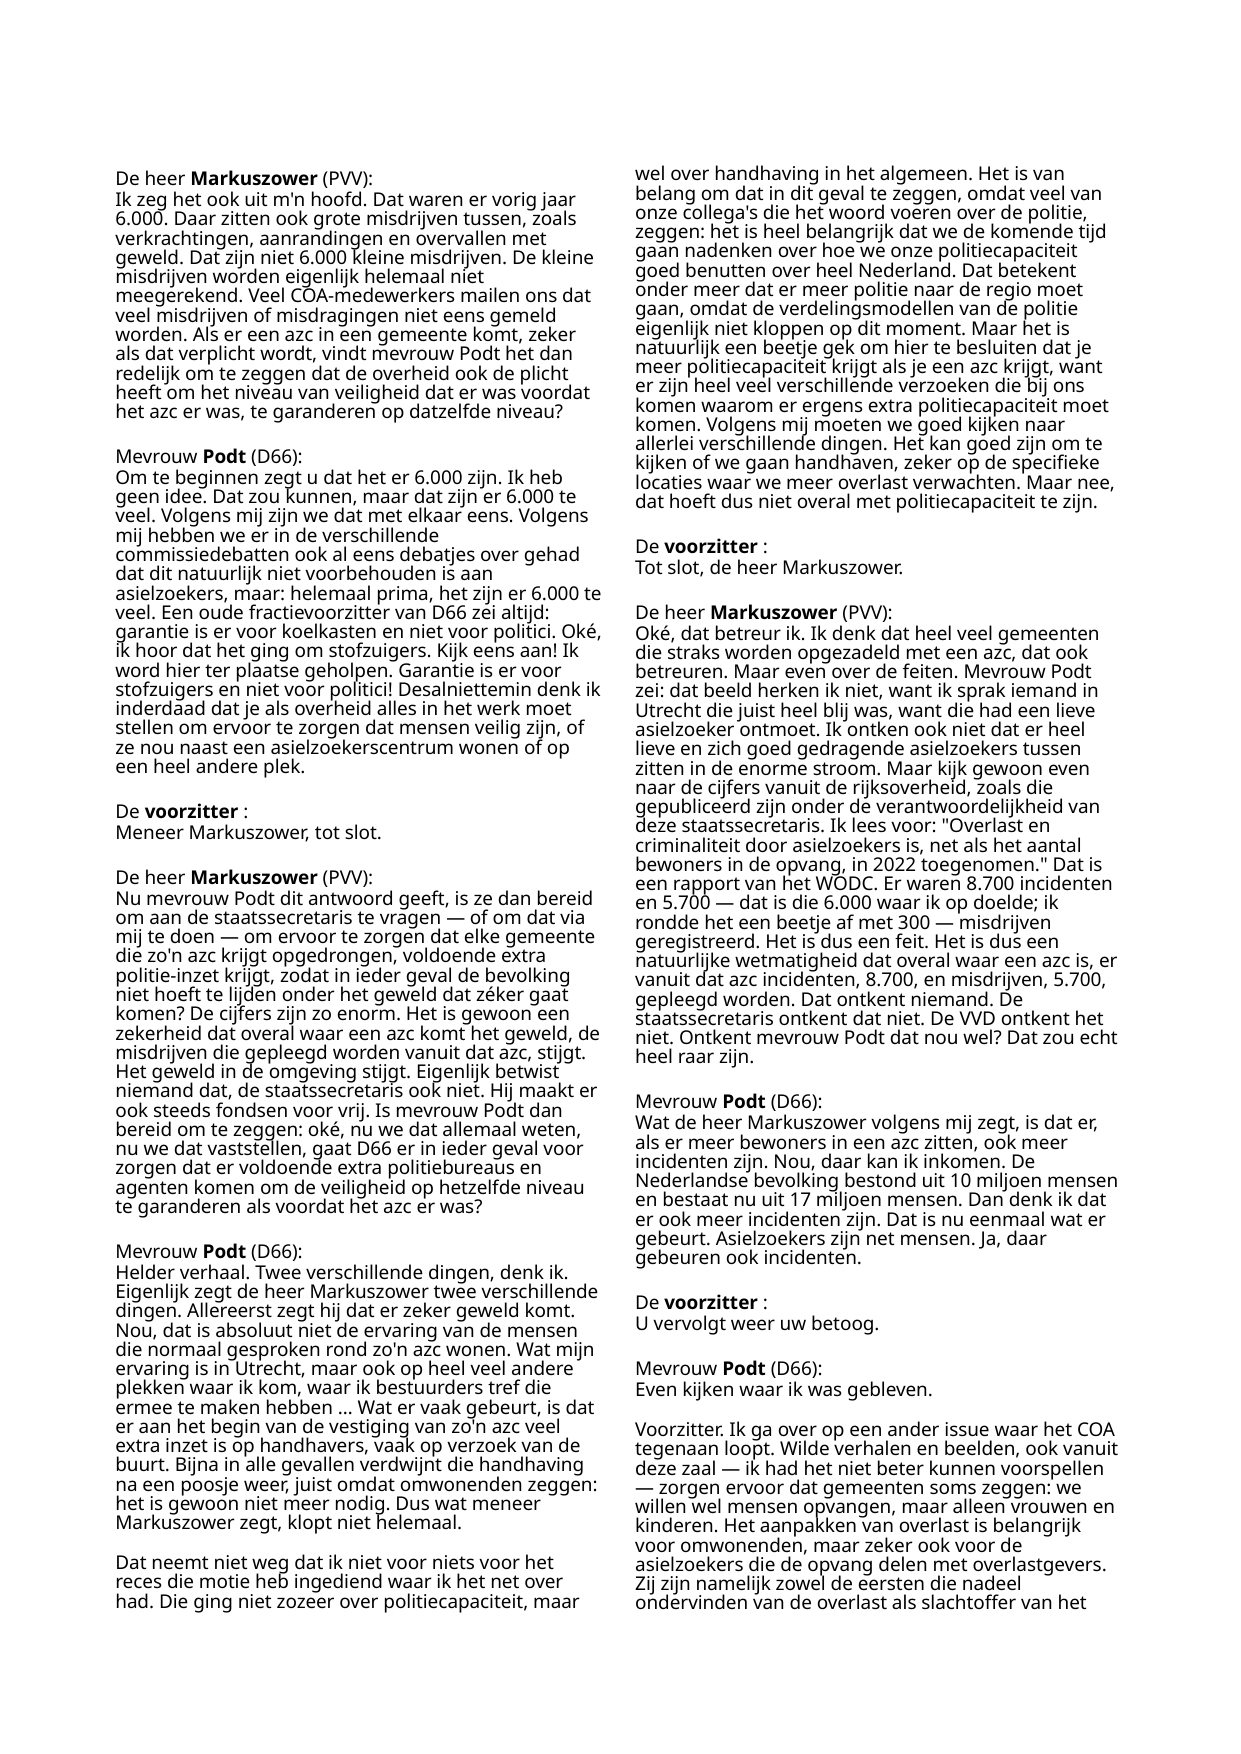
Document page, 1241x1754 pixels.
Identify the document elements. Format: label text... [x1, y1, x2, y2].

text Dat neemt niet weg dat ik niet voor niets voor het reces die motie heb ingediend waar ik het net over had. Die ging niet zozeer over politiecapaciteit, maar [115, 1554, 605, 1612]
text De heer Markuszower (PVV): [635, 599, 1125, 624]
text De voorzitter : [635, 533, 1125, 559]
text Mevrouw Podt (D66): [635, 1089, 1125, 1114]
text Mevrouw Podt (D66): [635, 1355, 1125, 1381]
text Meneer Markuszower, tot slot. [115, 824, 605, 843]
text Mevrouw Podt (D66): [115, 443, 605, 469]
text U vervolgt weer uw betoog. [635, 1315, 1125, 1334]
text Voorzitter. Ik ga over op een ander issue waar het COA tegenaan loopt. Wilde verhalen en beelden, ook vanuit deze zaal — ik had het niet beter kunnen voorspellen — zorgen ervoor dat gemeenten soms zeggen: we willen wel mensen opvangen, maar alleen vrouwen en kinderen. Het aanpakken van overlast is belangrijk voor omwonenden, maar zeker ook voor de asielzoekers die de opvang delen met overlastgevers. Zij zijn namelijk zowel de eersten die nadeel ondervinden van de overlast als slachtoffer van het [635, 1421, 1125, 1614]
text De heer Markuszower (PVV): [115, 165, 605, 191]
text Ik zeg het ook uit m'n hoofd. Dat waren er vorig jaar 6.000. Daar zitten ook grote misdrijven tussen, zoals verkrachtingen, aanrandingen en overvallen met geweld. Dat zijn niet 6.000 kleine misdrijven. De kleine misdrijven worden eigenlijk helemaal niet meegerekend. Veel COA-medewerkers mailen ons dat veel misdrijven of misdragingen niet eens gemeld worden. Als er een azc in een gemeente komt, zeker als dat verplicht wordt, vindt mevrouw Podt het dan redelijk om te zeggen dat de overheid ook de plicht heeft om het niveau van veiligheid dat er was voordat het azc er was, te garanderen op datzelfde niveau? [115, 191, 605, 422]
text Oké, dat betreur ik. Ik denk dat heel veel gemeenten die straks worden opgezadeld met een azc, dat ook betreuren. Maar even over de feiten. Mevrouw Podt zei: dat beeld herken ik niet, want ik sprak iemand in Utrecht die juist heel blij was, want die had een lieve asielzoeker ontmoet. Ik ontken ook niet dat er heel lieve en zich goed gedragende asielzoekers tussen zitten in de enorme stroom. Maar kijk gewoon even naar de cijfers vanuit de rijksoverheid, zoals die gepubliceerd zijn onder de verantwoordelijkheid van deze staatssecretaris. Ik lees voor: "Overlast en criminaliteit door asielzoekers is, net als het aantal bewoners in de opvang, in 2022 toegenomen." Dat is een rapport van het WODC. Er waren 8.700 incidenten en 5.700 — dat is die 6.000 waar ik op doelde; ik rondde het een beetje af met 300 — misdrijven geregistreerd. Het is dus een feit. Het is dus een natuurlijke wetmatigheid dat overal waar een azc is, er vanuit dat azc incidenten, 8.700, en misdrijven, 5.700, gepleegd worden. Dat ontkent niemand. De staatssecretaris ontkent dat niet. De VVD ontkent het niet. Ontkent mevrouw Podt dat nou wel? Dat zou echt heel raar zijn. [635, 624, 1125, 1068]
text Nu mevrouw Podt dit antwoord geeft, is ze dan bereid om aan de staatssecretaris te vragen — of om dat via mij te doen — om ervoor te zorgen dat elke gemeente die zo'n azc krijgt opgedrongen, voldoende extra politie-inzet krijgt, zodat in ieder geval de bevolking niet hoeft te lijden onder het geweld dat zéker gaat komen? De cijfers zijn zo enorm. Het is gewoon een zekerheid dat overal waar een azc komt het geweld, de misdrijven die gepleegd worden vanuit dat azc, stijgt. Het geweld in de omgeving stijgt. Eigenlijk betwist niemand dat, de staatssecretaris ook niet. Hij maakt er ook steeds fondsen voor vrij. Is mevrouw Podt dan bereid om te zeggen: oké, nu we dat allemaal weten, nu we dat vaststellen, gaat D66 er in ieder geval voor zorgen dat er voldoende extra politiebureaus en agenten komen om de veiligheid op hetzelfde niveau te garanderen als voordat het azc er was? [115, 889, 605, 1217]
text De heer Markuszower (PVV): [115, 864, 605, 889]
text wel over handhaving in het algemeen. Het is van belang om dat in dit geval te zeggen, omdat veel van onze collega's die het woord voeren over de politie, zeggen: het is heel belangrijk dat we de komende tijd gaan nadenken over hoe we onze politiecapaciteit goed benutten over heel Nederland. Dat betekent onder meer dat er meer politie naar de regio moet gaan, omdat de verdelingsmodellen van de politie eigenlijk niet kloppen op dit moment. Maar het is natuurlijk een beetje gek om hier te besluiten dat je meer politiecapaciteit krijgt als je een azc krijgt, want er zijn heel veel verschillende verzoeken die bij ons komen waarom er ergens extra politiecapaciteit moet komen. Volgens mij moeten we goed kijken naar allerlei verschillende dingen. Het kan goed zijn om te kijken of we gaan handhaven, zeker op de specifieke locaties waar we meer overlast verwachten. Maar nee, dat hoeft dus niet overal met politiecapaciteit te zijn. [635, 165, 1125, 512]
text Helder verhaal. Twee verschillende dingen, denk ik. Eigenlijk zegt de heer Markuszower twee verschillende dingen. Allereerst zegt hij dat er zeker geweld komt. Nou, dat is absoluut niet de ervaring van de mensen die normaal gesproken rond zo'n azc wonen. Wat mijn ervaring is in Utrecht, maar ook op heel veel andere plekken waar ik kom, waar ik bestuurders tref die ermee te maken hebben … Wat er vaak gebeurt, is dat er aan het begin van de vestiging van zo'n azc veel extra inzet is op handhavers, vaak op verzoek van de buurt. Bijna in alle gevallen verdwijnt die handhaving na een poosje weer, juist omdat omwonenden zeggen: het is gewoon niet meer nodig. Dus wat meneer Markuszower zegt, klopt niet helemaal. [115, 1264, 605, 1533]
text Mevrouw Podt (D66): [115, 1238, 605, 1264]
text De voorzitter : [115, 798, 605, 824]
text Wat de heer Markuszower volgens mij zegt, is dat er, als er meer bewoners in een azc zitten, ook meer incidenten zijn. Nou, daar kan ik inkomen. De Nederlandse bevolking bestond uit 10 miljoen mensen en bestaat nu uit 17 miljoen mensen. Dan denk ik dat er ook meer incidenten zijn. Dat is nu eenmaal wat er gebeurt. Asielzoekers zijn net mensen. Ja, daar gebeuren ook incidenten. [635, 1114, 1125, 1268]
text Tot slot, de heer Markuszower. [635, 559, 1125, 578]
text Om te beginnen zegt u dat het er 6.000 zijn. Ik heb geen idee. Dat zou kunnen, maar dat zijn er 6.000 te veel. Volgens mij zijn we dat met elkaar eens. Volgens mij hebben we er in de verschillende commissiedebatten ook al eens debatjes over gehad dat dit natuurlijk niet voorbehouden is aan asielzoekers, maar: helemaal prima, het zijn er 6.000 te veel. Een oude fractievoorzitter van D66 zei altijd: garantie is er voor koelkasten en niet voor politici. Oké, ik hoor dat het ging om stofzuigers. Kijk eens aan! Ik word hier ter plaatse geholpen. Garantie is er voor stofzuigers en niet voor politici! Desalniettemin denk ik inderdaad dat je als overheid alles in het werk moet stellen om ervoor te zorgen dat mensen veilig zijn, of ze nou naast een asielzoekerscentrum wonen of op een heel andere plek. [115, 469, 605, 777]
text Even kijken waar ik was gebleven. [635, 1381, 1125, 1400]
text De voorzitter : [635, 1289, 1125, 1315]
